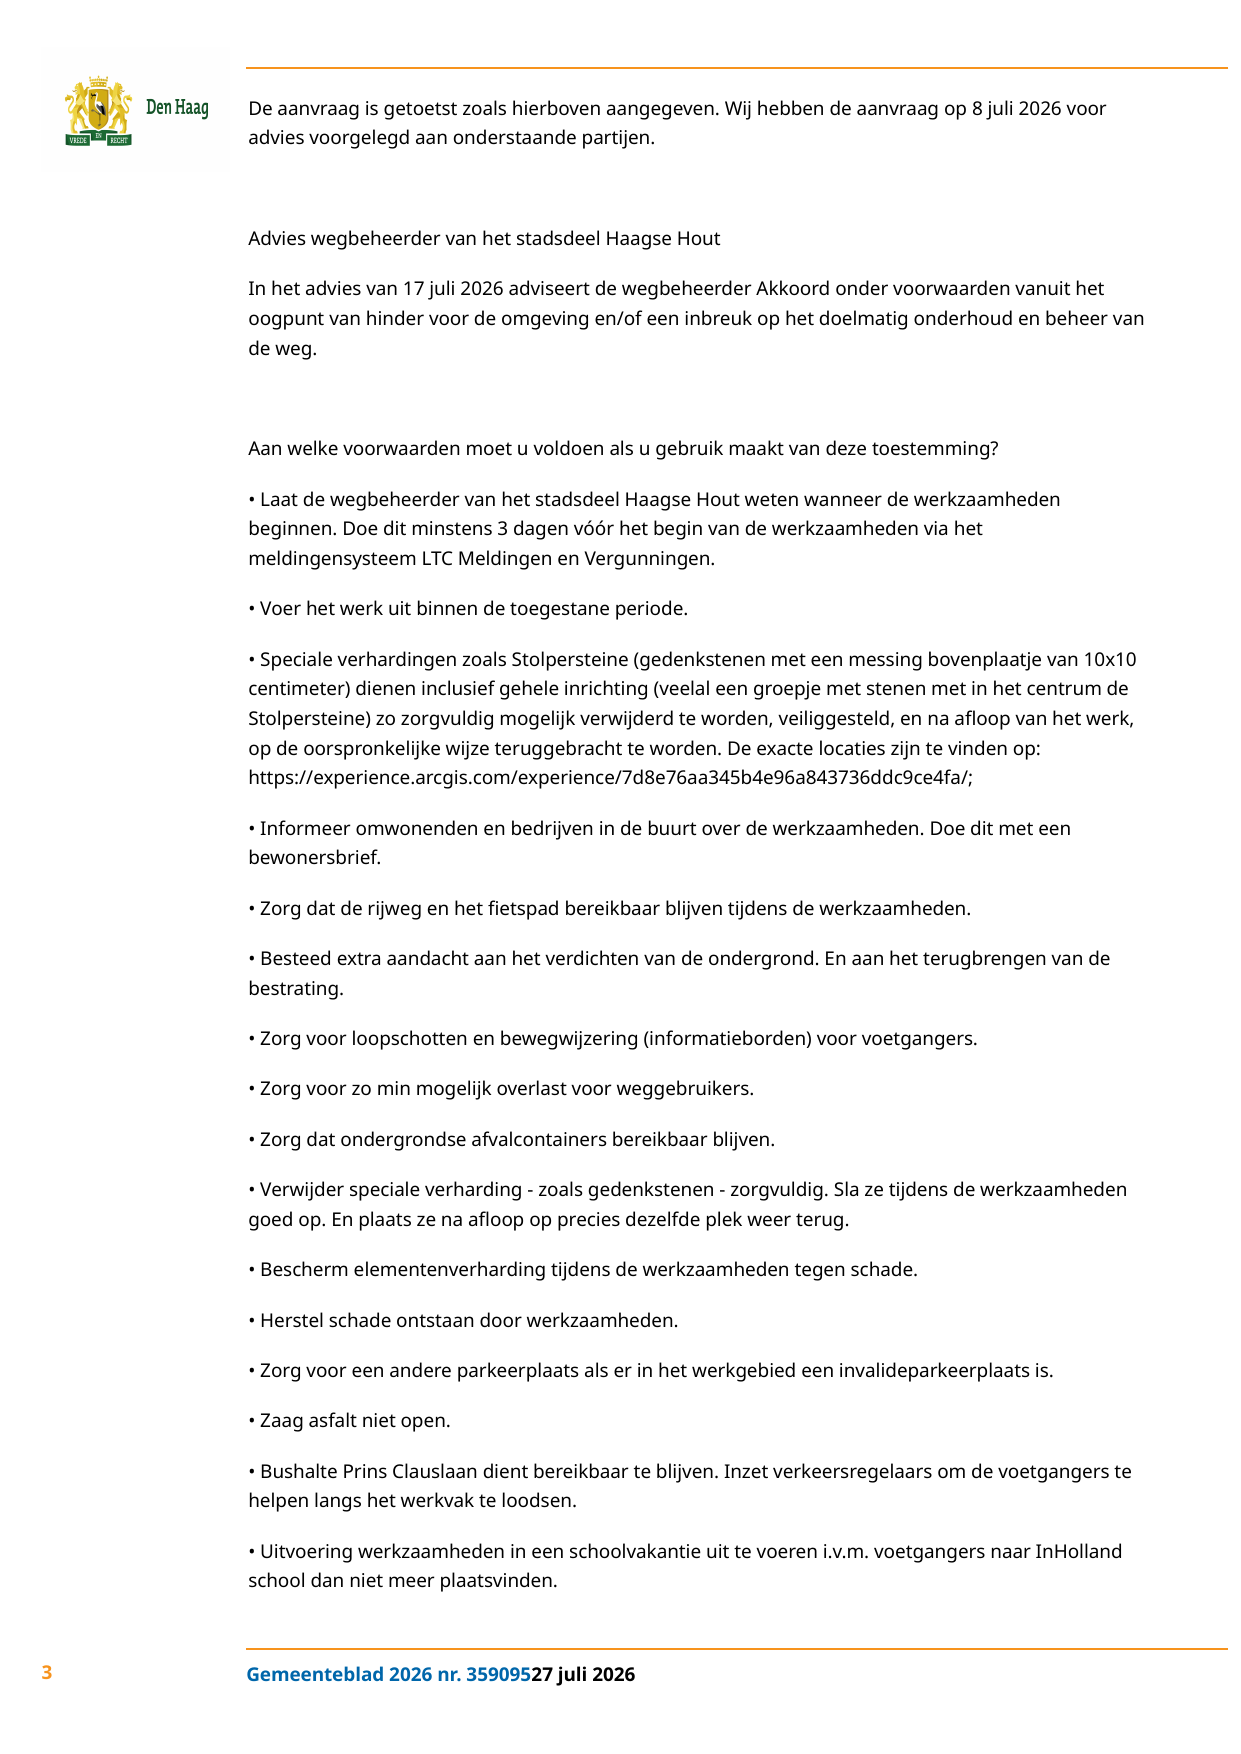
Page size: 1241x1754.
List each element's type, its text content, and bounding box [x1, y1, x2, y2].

text • Bescherm elementenverharding tijdens de werkzaamheden tegen schade. [248, 1256, 1152, 1282]
text • Laat de wegbeheerder van het stadsdeel Haagse Hout weten wanneer de werkzaamheden beginnen. Doe dit minstens 3 dagen vóór het begin van de werkzaamheden via het meldingensysteem LTC Meldingen en Vergunningen. [248, 486, 1152, 571]
picture [41, 47, 231, 172]
text • Zorg dat ondergrondse afvalcontainers bereikbaar blijven. [248, 1126, 1152, 1152]
text • Uitvoering werkzaamheden in een schoolvakantie uit te voeren i.v.m. voetgangers naar InHolland school dan niet meer plaatsvinden. [248, 1538, 1152, 1593]
text De aanvraag is getoetst zoals hierboven aangegeven. Wij hebben de aanvraag op 8 juli 2026 voor advies voorgelegd aan onderstaande partijen. [248, 95, 1152, 150]
text • Voer het werk uit binnen de toegestane periode. [248, 596, 1152, 621]
text • Zaag asfalt niet open. [248, 1408, 1152, 1433]
text • Informeer omwonenden en bedrijven in de buurt over de werkzaamheden. Doe dit met een bewonersbrief. [248, 815, 1152, 870]
text • Zorg voor zo min mogelijk overlast voor weggebruikers. [248, 1076, 1152, 1101]
text • Zorg dat de rijweg en het fietspad bereikbaar blijven tijdens de werkzaamheden. [248, 895, 1152, 921]
text Aan welke voorwaarden moet u voldoen als u gebruik maakt van deze toestemming? [248, 436, 1152, 461]
text • Bushalte Prins Clauslaan dient bereikbaar te blijven. Inzet verkeersregelaars om de voetgangers te helpen langs het werkvak te loodsen. [248, 1458, 1152, 1513]
text • Besteed extra aandacht aan het verdichten van de ondergrond. En aan het terugbrengen van de bestrating. [248, 945, 1152, 1001]
text • Zorg voor loopschotten en bewegwijzering (informatieborden) voor voetgangers. [248, 1025, 1152, 1051]
text • Speciale verhardingen zoals Stolpersteine (gedenkstenen met een messing bovenplaatje van 10x10 centimeter) dienen inclusief gehele inrichting (veelal een groepje met stenen met in het centrum de Stolpersteine) zo zorgvuldig mogelijk verwijderd te worden, veiliggesteld, en na afloop van het werk, op de oorspronkelijke wijze teruggebracht te worden. De exacte locaties zijn te vinden op: https://experience.arcgis.com/experience/7d8e76aa345b4e96a843736ddc9ce4fa/; [248, 646, 1152, 790]
text • Verwijder speciale verharding - zoals gedenkstenen - zorgvuldig. Sla ze tijdens de werkzaamheden goed op. En plaats ze na afloop op precies dezelfde plek weer terug. [248, 1176, 1152, 1232]
text • Herstel schade ontstaan door werkzaamheden. [248, 1307, 1152, 1333]
text Advies wegbeheerder van het stadsdeel Haagse Hout [248, 225, 1152, 251]
text In het advies van 17 juli 2026 adviseert de wegbeheerder Akkoord onder voorwaarden vanuit het oogpunt van hinder voor de omgeving en/of een inbreuk op het doelmatig onderhoud en beheer van de weg. [248, 276, 1152, 361]
text • Zorg voor een andere parkeerplaats als er in het werkgebied een invalideparkeerplaats is. [248, 1357, 1152, 1383]
